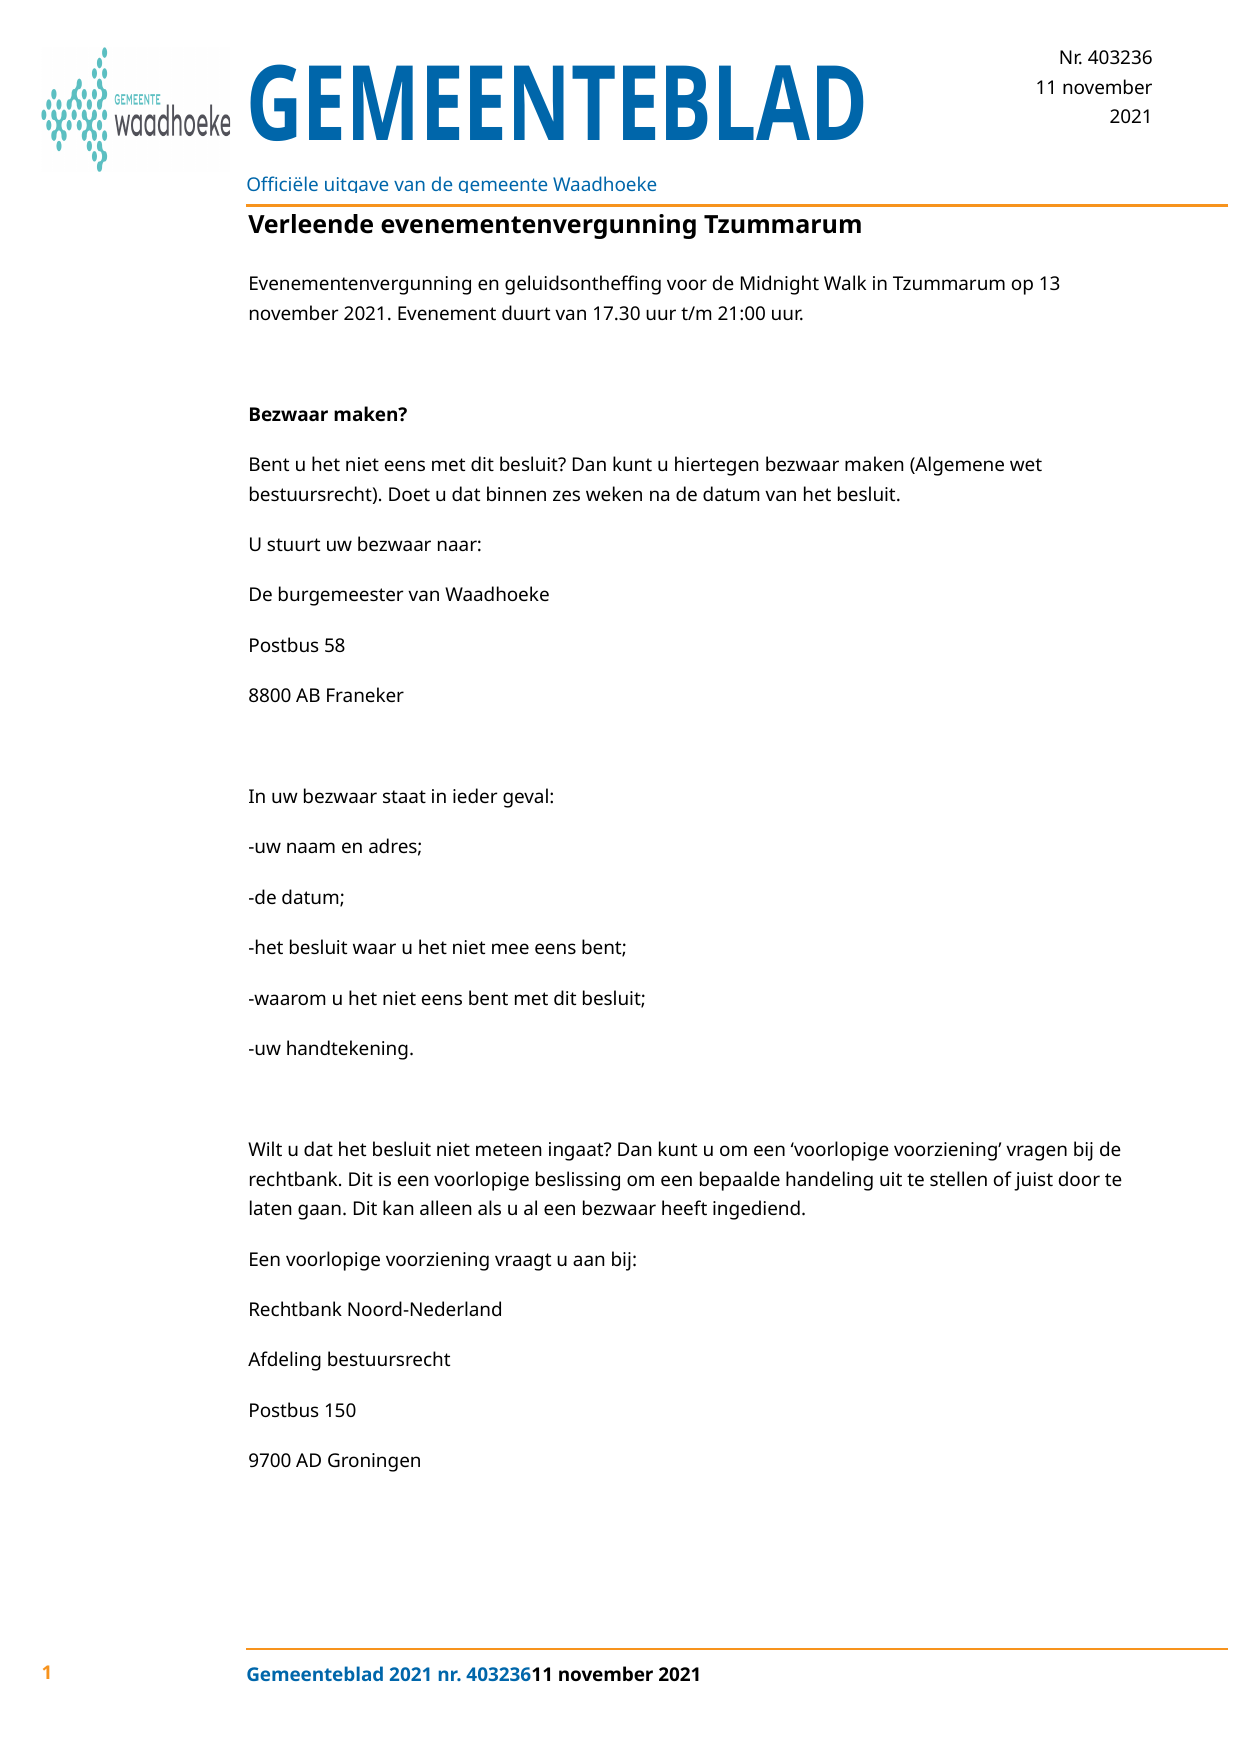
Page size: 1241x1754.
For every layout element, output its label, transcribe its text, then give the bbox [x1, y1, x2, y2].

text Verleende evenementenvergunning Tzummarum [248, 207, 1152, 241]
text U stuurt uw bezwaar naar: [248, 531, 1152, 557]
text Evenementenvergunning en geluidsontheffing voor de Midnight Walk in Tzummarum op 13 november 2021. Evenement duurt van 17.30 uur t/m 21:00 uur. [248, 270, 1152, 326]
text Rechtbank Noord-Nederland [248, 1296, 1152, 1322]
text -de datum; [248, 884, 1152, 910]
text -uw naam en adres; [248, 834, 1152, 859]
text In uw bezwaar staat in ieder geval: [248, 783, 1152, 809]
text -uw handtekening. [248, 1035, 1152, 1061]
picture [41, 47, 231, 172]
text 8800 AB Franeker [248, 682, 1152, 708]
text 9700 AD Groningen [248, 1447, 1152, 1473]
text -waarom u het niet eens bent met dit besluit; [248, 985, 1152, 1011]
text -het besluit waar u het niet mee eens bent; [248, 934, 1152, 960]
text De burgemeester van Waadhoeke [248, 582, 1152, 607]
text Postbus 150 [248, 1397, 1152, 1423]
text Een voorlopige voorziening vraagt u aan bij: [248, 1246, 1152, 1271]
text Bezwaar maken? [248, 401, 1152, 426]
text Bent u het niet eens met dit besluit? Dan kunt u hiertegen bezwaar maken (Algemene wet bestuursrecht). Doet u dat binnen zes weken na de datum van het besluit. [248, 451, 1152, 506]
text Postbus 58 [248, 632, 1152, 658]
text Wilt u dat het besluit niet meteen ingaat? Dan kunt u om een ‘voorlopige voorziening’ vragen bij de rechtbank. Dit is een voorlopige beslissing om een bepaalde handeling uit te stellen of juist door te laten gaan. Dit kan alleen als u al een bezwaar heeft ingediend. [248, 1136, 1152, 1221]
text Afdeling bestuursrecht [248, 1347, 1152, 1372]
